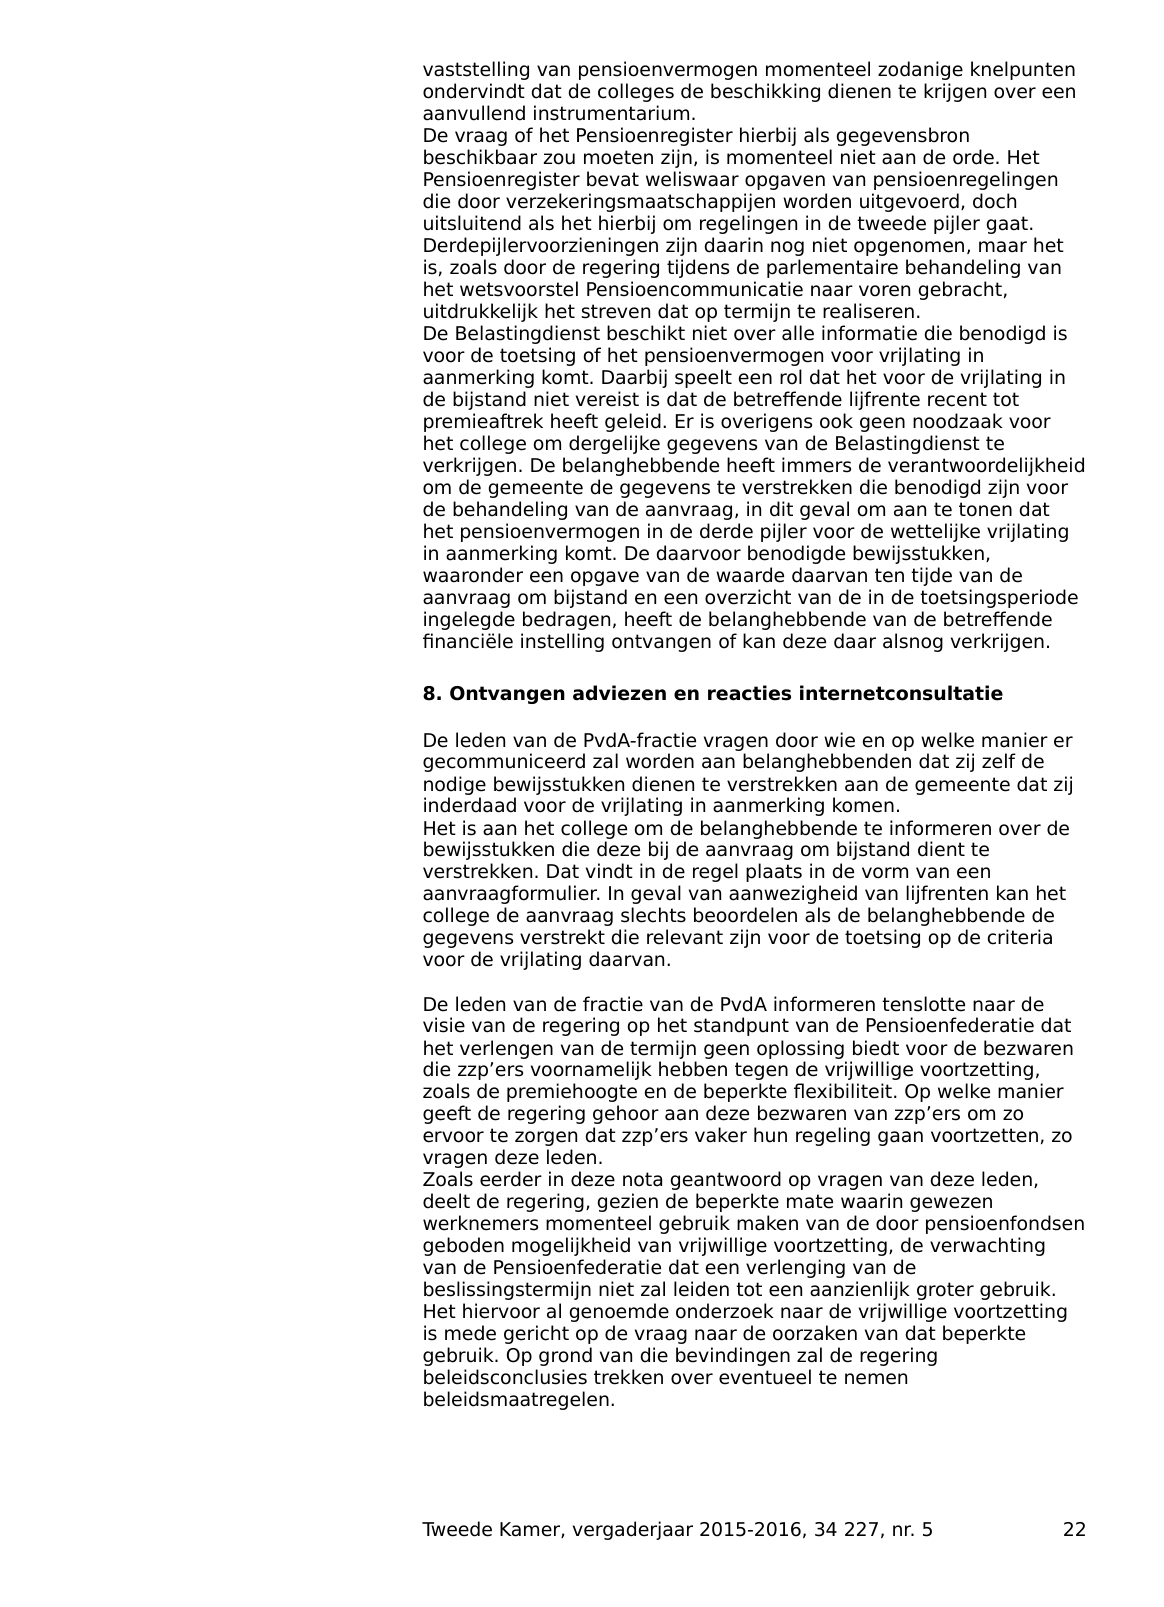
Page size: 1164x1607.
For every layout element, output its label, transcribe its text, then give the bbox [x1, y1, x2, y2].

text De leden van de fractie van de PvdA informeren tenslotte naar de visie van de regering op het standpunt van de Pensioenfederatie dat het verlengen van de termijn geen oplossing biedt voor de bezwaren die zzp’ers voornamelijk hebben tegen de vrijwillige voortzetting, zoals de premiehoogte en de beperkte flexibiliteit. Op welke manier geeft de regering gehoor aan deze bezwaren van zzp’ers om zo ervoor te zorgen dat zzp’ers vaker hun regeling gaan voortzetten, zo vragen deze leden. [422, 993, 1087, 1169]
text Het is aan het college om de belanghebbende te informeren over de bewijsstukken die deze bij de aanvraag om bijstand dient te verstrekken. Dat vindt in de regel plaats in de vorm van een aanvraagformulier. In geval van aanwezigheid van lijfrenten kan het college de aanvraag slechts beoordelen als de belanghebbende de gegevens verstrekt die relevant zijn voor de toetsing op de criteria voor de vrijlating daarvan. [422, 817, 1087, 971]
text Het hiervoor al genoemde onderzoek naar de vrijwillige voortzetting is mede gericht op de vraag naar de oorzaken van dat beperkte gebruik. Op grond van die bevindingen zal de regering beleidsconclusies trekken over eventueel te nemen beleidsmaatregelen. [422, 1301, 1087, 1411]
text De vraag of het Pensioenregister hierbij als gegevensbron beschikbaar zou moeten zijn, is momenteel niet aan de orde. Het Pensioenregister bevat weliswaar opgaven van pensioenregelingen die door verzekeringsmaatschappijen worden uitgevoerd, doch uitsluitend als het hierbij om regelingen in de tweede pijler gaat. Derdepijlervoorzieningen zijn daarin nog niet opgenomen, maar het is, zoals door de regering tijdens de parlementaire behandeling van het wetsvoorstel Pensioencommunicatie naar voren gebracht, uitdrukkelijk het streven dat op termijn te realiseren. [422, 125, 1087, 323]
subtitle 8. Ontvangen adviezen en reacties internetconsultatie [422, 682, 1087, 704]
text vaststelling van pensioenvermogen momenteel zodanige knelpunten ondervindt dat de colleges de beschikking dienen te krijgen over een aanvullend instrumentarium. [422, 59, 1087, 125]
text Zoals eerder in deze nota geantwoord op vragen van deze leden, deelt de regering, gezien de beperkte mate waarin gewezen werknemers momenteel gebruik maken van de door pensioenfondsen geboden mogelijkheid van vrijwillige voortzetting, de verwachting van de Pensioenfederatie dat een verlenging van de beslissingstermijn niet zal leiden tot een aanzienlijk groter gebruik. [422, 1169, 1087, 1301]
text De Belastingdienst beschikt niet over alle informatie die benodigd is voor de toetsing of het pensioenvermogen voor vrijlating in aanmerking komt. Daarbij speelt een rol dat het voor de vrijlating in de bijstand niet vereist is dat de betreffende lijfrente recent tot premieaftrek heeft geleid. Er is overigens ook geen noodzaak voor het college om dergelijke gegevens van de Belastingdienst te verkrijgen. De belanghebbende heeft immers de verantwoordelijkheid om de gemeente de gegevens te verstrekken die benodigd zijn voor de behandeling van de aanvraag, in dit geval om aan te tonen dat het pensioenvermogen in de derde pijler voor de wettelijke vrijlating in aanmerking komt. De daarvoor benodigde bewijsstukken, waaronder een opgave van de waarde daarvan ten tijde van de aanvraag om bijstand en een overzicht van de in de toetsingsperiode ingelegde bedragen, heeft de belanghebbende van de betreffende financiële instelling ontvangen of kan deze daar alsnog verkrijgen. [422, 323, 1087, 652]
text De leden van de PvdA-fractie vragen door wie en op welke manier er gecommuniceerd zal worden aan belanghebbenden dat zij zelf de nodige bewijsstukken dienen te verstrekken aan de gemeente dat zij inderdaad voor de vrijlating in aanmerking komen. [422, 729, 1087, 817]
